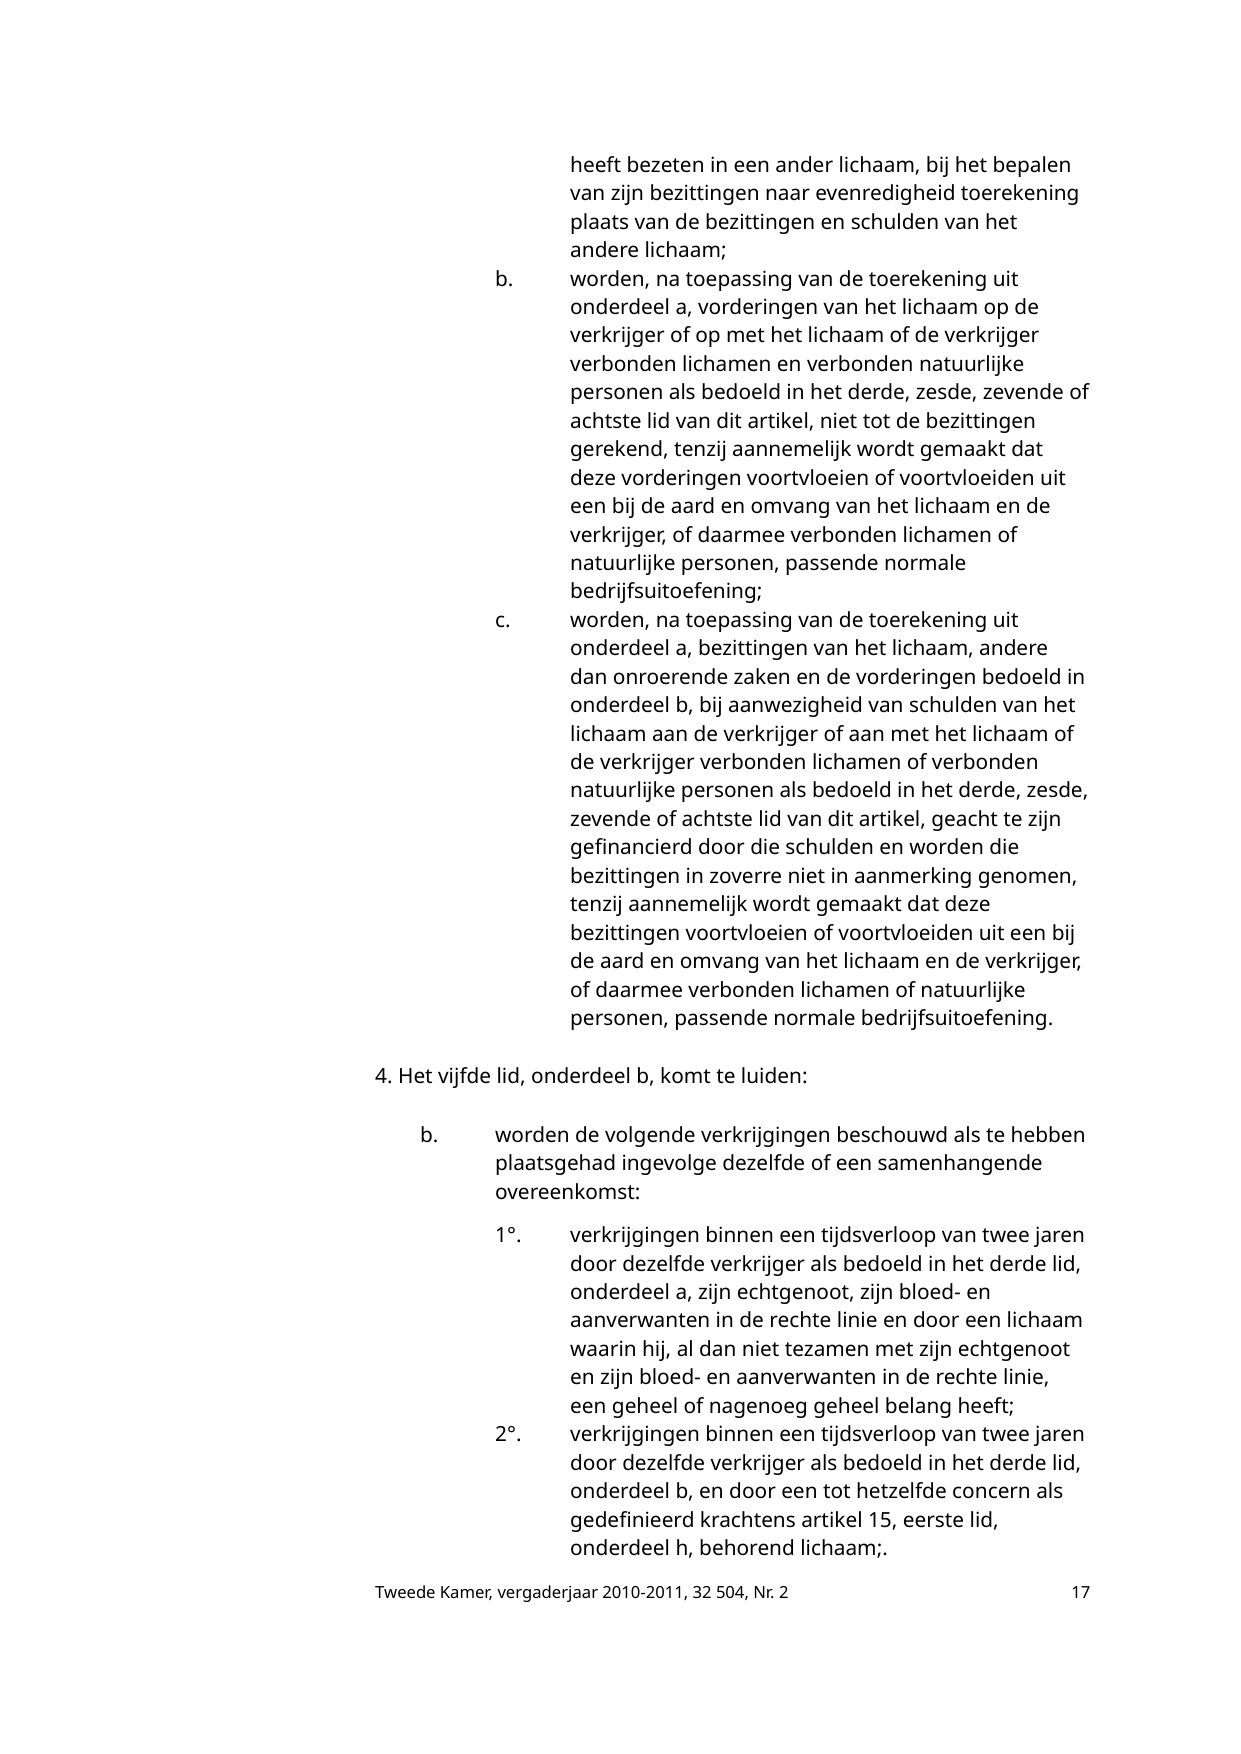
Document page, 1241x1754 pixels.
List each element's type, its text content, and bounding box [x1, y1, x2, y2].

list verkrijgingen binnen een tijdsverloop van twee jaren door dezelfde verkrijger als bedoeld in het derde lid, onderdeel b, en door een tot hetzelfde concern als gedefinieerd krachtens artikel 15, eerste lid, onderdeel h, behorend lichaam;. [495, 1419, 1090, 1562]
list verkrijgingen binnen een tijdsverloop van twee jaren door dezelfde verkrijger als bedoeld in het derde lid, onderdeel a, zijn echtgenoot, zijn bloed- en aanverwanten in de rechte linie en door een lichaam waarin hij, al dan niet tezamen met zijn echtgenoot en zijn bloed- en aanverwanten in de rechte linie, een geheel of nagenoeg geheel belang heeft; [495, 1220, 1090, 1419]
text 4. Het vijfde lid, onderdeel b, komt te luiden: [375, 1062, 1090, 1090]
list worden, na toepassing van de toerekening uit onderdeel a, vorderingen van het lichaam op de verkrijger of op met het lichaam of de verkrijger verbonden lichamen en verbonden natuurlijke personen als bedoeld in het derde, zesde, zevende of achtste lid van dit artikel, niet tot de bezittingen gerekend, tenzij aannemelijk wordt gemaakt dat deze vorderingen voortvloeien of voortvloeiden uit een bij de aard en omvang van het lichaam en de verkrijger, of daarmee verbonden lichamen of natuurlijke personen, passende normale bedrijfsuitoefening; [495, 264, 1090, 605]
list worden de volgende verkrijgingen beschouwd als te hebben plaatsgehad ingevolge dezelfde of een samenhangende overeenkomst: [420, 1120, 1090, 1205]
list heeft bezeten in een ander lichaam, bij het bepalen van zijn bezittingen naar evenredigheid toerekening plaats van de bezittingen en schulden van het andere lichaam; [495, 150, 1090, 264]
list worden, na toepassing van de toerekening uit onderdeel a, bezittingen van het lichaam, andere dan onroerende zaken en de vorderingen bedoeld in onderdeel b, bij aanwezigheid van schulden van het lichaam aan de verkrijger of aan met het lichaam of de verkrijger verbonden lichamen of verbonden natuurlijke personen als bedoeld in het derde, zesde, zevende of achtste lid van dit artikel, geacht te zijn gefinancierd door die schulden en worden die bezittingen in zoverre niet in aanmerking genomen, tenzij aannemelijk wordt gemaakt dat deze bezittingen voortvloeien of voortvloeiden uit een bij de aard en omvang van het lichaam en de verkrijger, of daarmee verbonden lichamen of natuurlijke personen, passende normale bedrijfsuitoefening. [495, 605, 1090, 1032]
